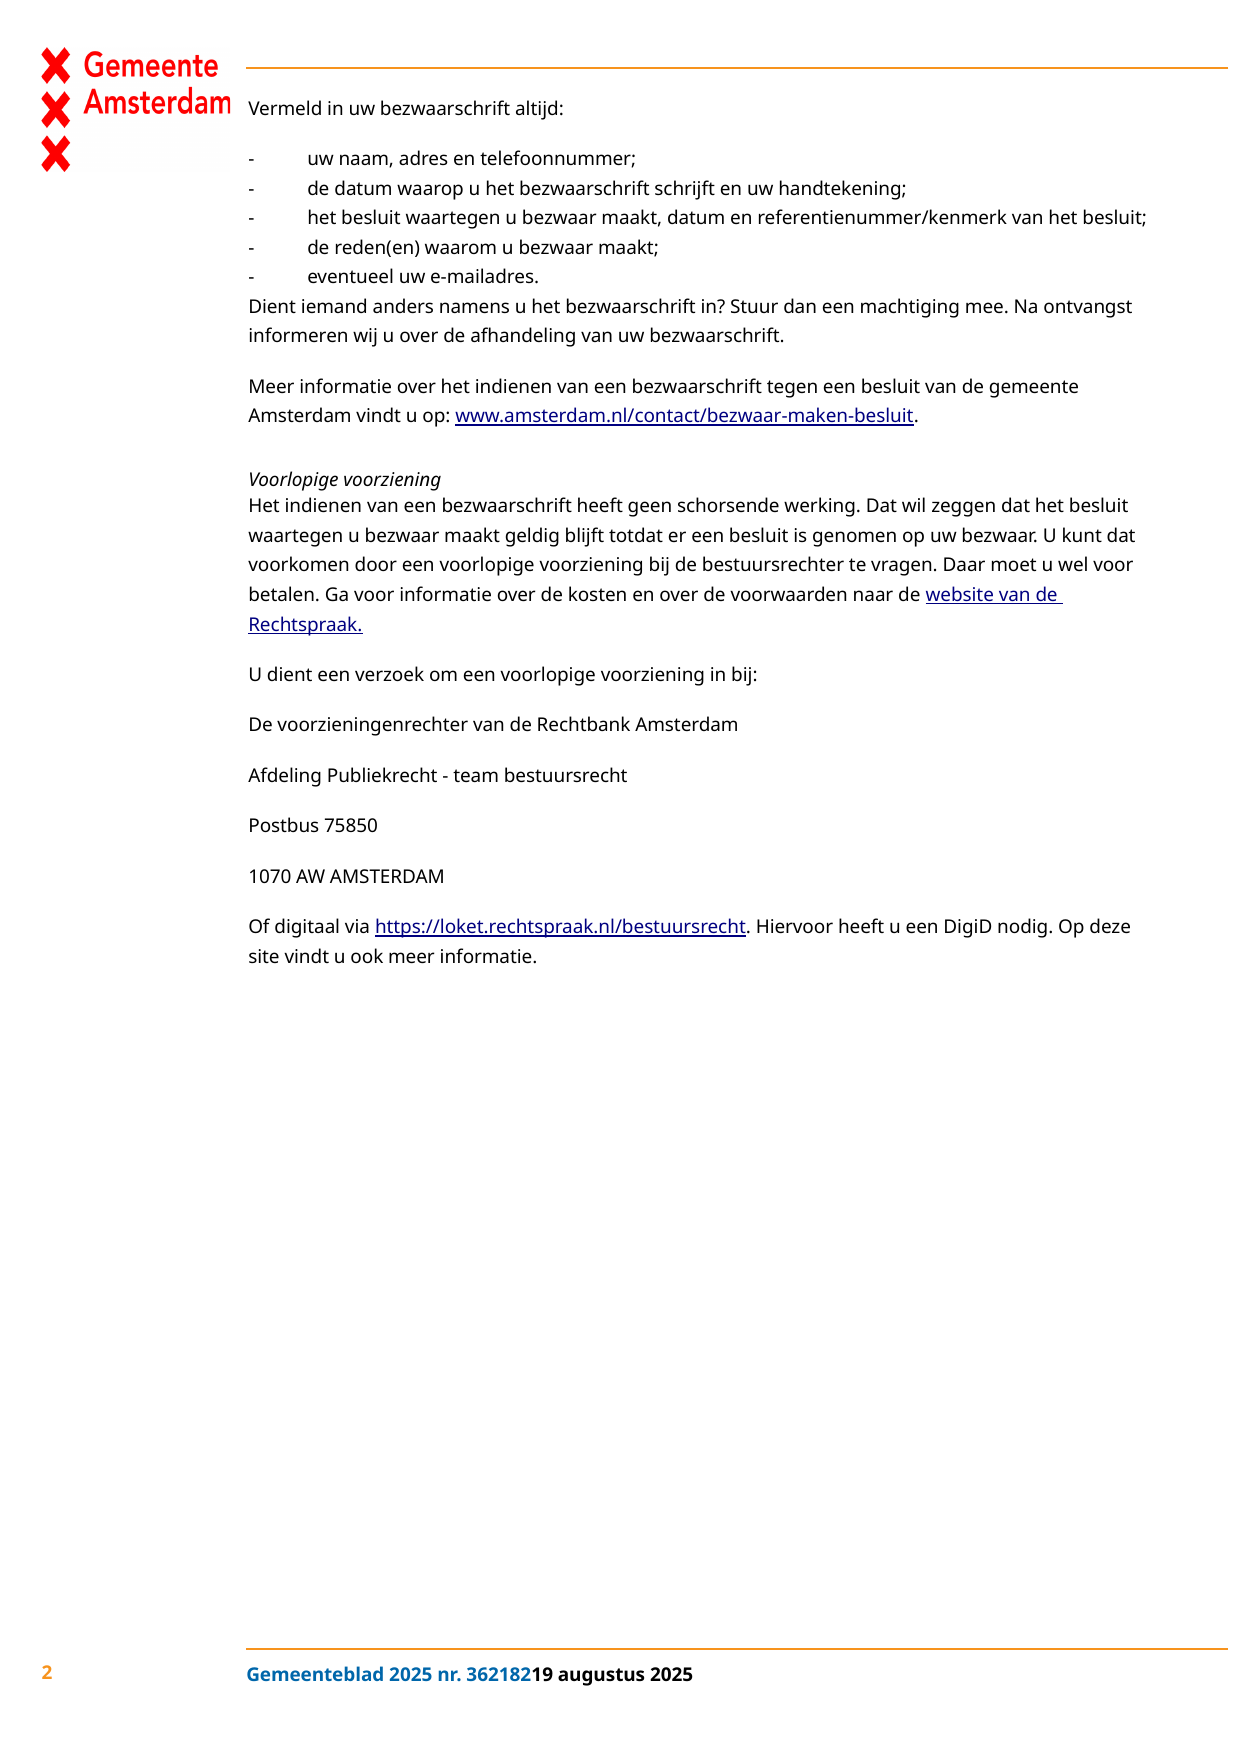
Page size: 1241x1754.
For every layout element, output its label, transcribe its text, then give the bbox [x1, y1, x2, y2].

text Postbus 75850 [248, 812, 1152, 838]
text 1070 AW AMSTERDAM [248, 863, 1152, 888]
list de datum waarop u het bezwaarschrift schrijft en uw handtekening; [248, 175, 1152, 201]
list de reden(en) waarom u bezwaar maakt; [248, 234, 1152, 260]
text Vermeld in uw bezwaarschrift altijd: [248, 95, 1152, 121]
text Afdeling Publiekrecht - team bestuursrecht [248, 762, 1152, 788]
list het besluit waartegen u bezwaar maakt, datum en referentienummer/kenmerk van het besluit; [248, 204, 1152, 230]
picture [41, 47, 231, 172]
text De voorzieningenrechter van de Rechtbank Amsterdam [248, 712, 1152, 737]
text Meer informatie over het indienen van een bezwaarschrift tegen een besluit van de gemeente Amsterdam vindt u op: www.amsterdam.nl/contact/bezwaar-maken-besluit. [248, 373, 1152, 428]
list uw naam, adres en telefoonnummer; [248, 145, 1152, 171]
text Het indienen van een bezwaarschrift heeft geen schorsende werking. Dat wil zeggen dat het besluit waartegen u bezwaar maakt geldig blijft totdat er een besluit is genomen op uw bezwaar. U kunt dat voorkomen door een voorlopige voorziening bij de bestuursrechter te vragen. Daar moet u wel voor betalen. Ga voor informatie over de kosten en over de voorwaarden naar de website van de Rechtspraak. [248, 492, 1152, 636]
text U dient een verzoek om een voorlopige voorziening in bij: [248, 661, 1152, 687]
text Voorlopige voorziening [248, 467, 1152, 492]
text Of digitaal via https://loket.rechtspraak.nl/bestuursrecht. Hiervoor heeft u een DigiD nodig. Op deze site vindt u ook meer informatie. [248, 913, 1152, 968]
list eventueel uw e-mailadres. [248, 263, 1152, 289]
text Dient iemand anders namens u het bezwaarschrift in? Stuur dan een machtiging mee. Na ontvangst informeren wij u over de afhandeling van uw bezwaarschrift. [248, 293, 1152, 348]
